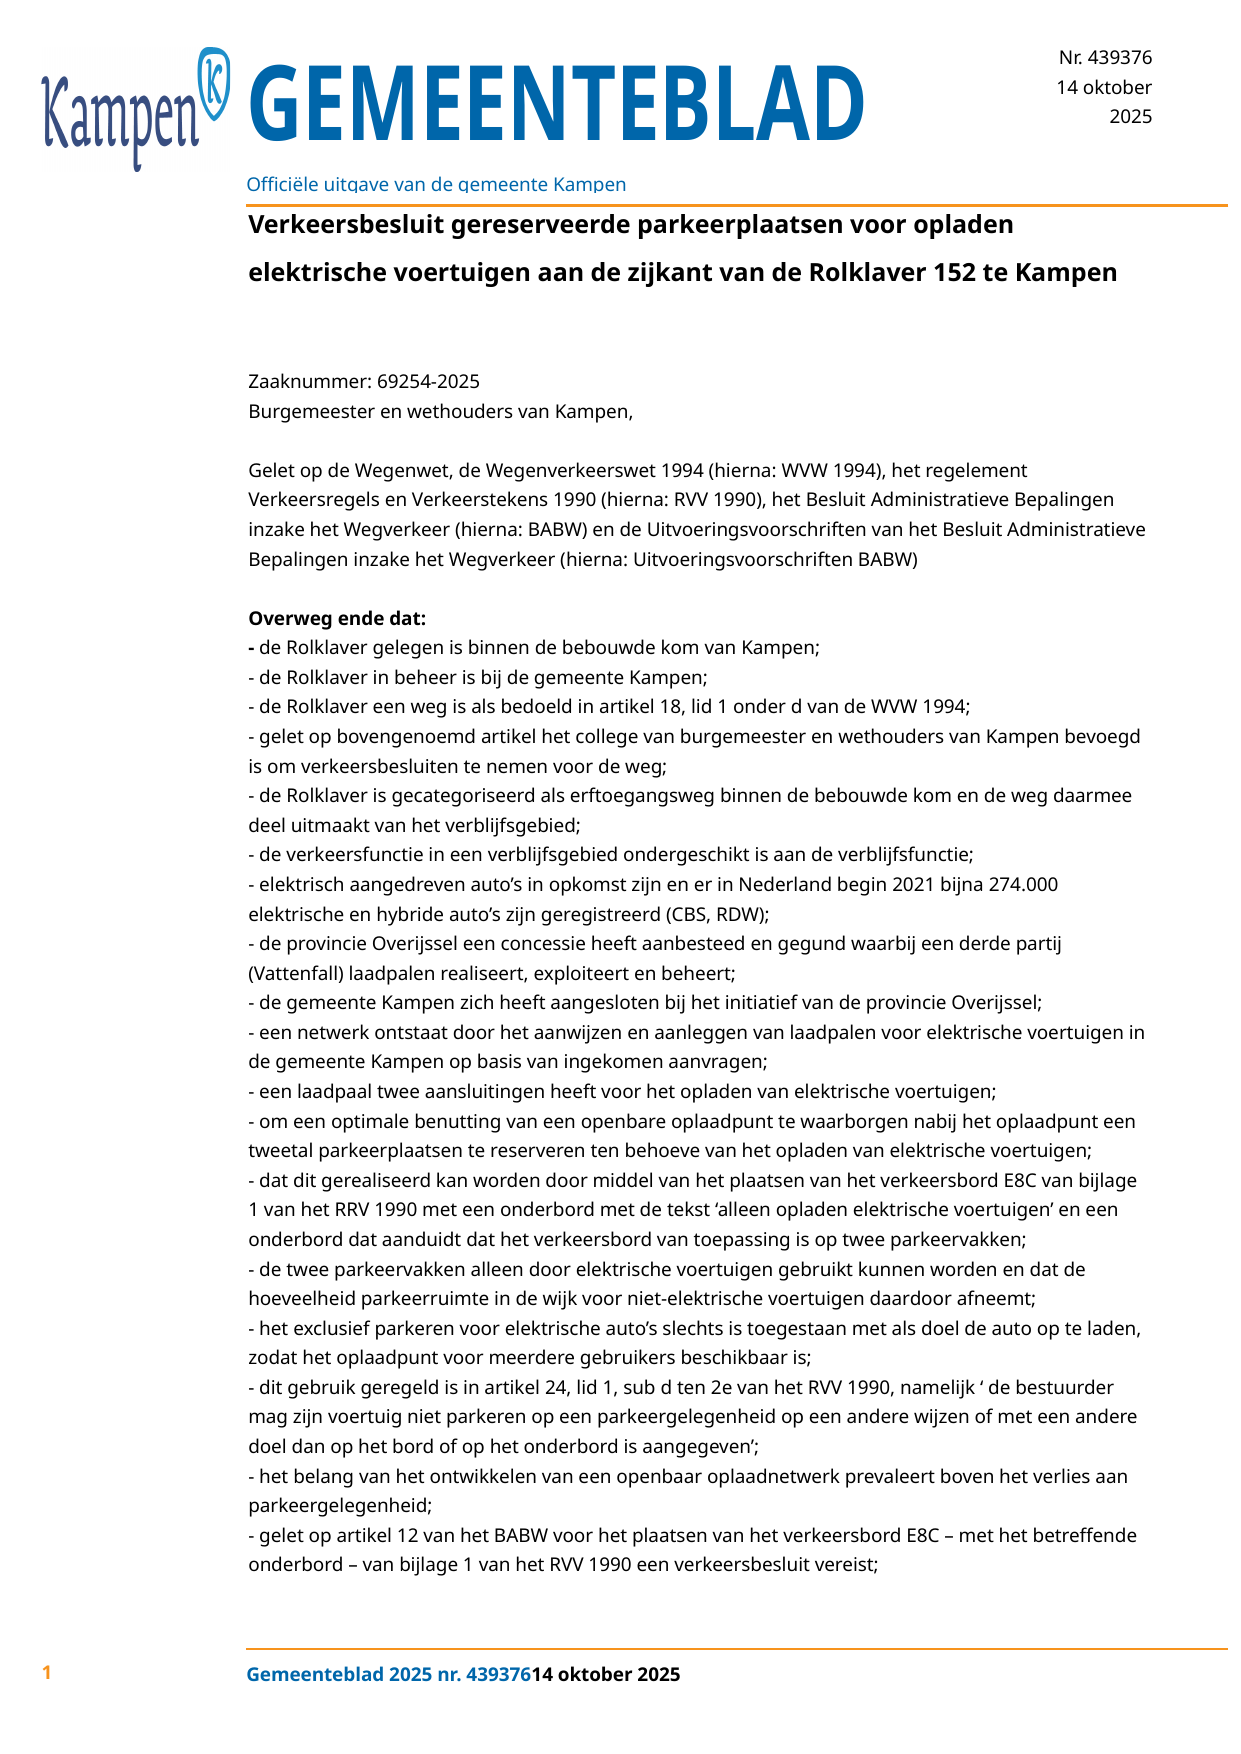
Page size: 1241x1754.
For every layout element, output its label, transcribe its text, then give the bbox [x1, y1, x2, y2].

text - de Rolklaver is gecategoriseerd als erftoegangsweg binnen de bebouwde kom en de weg daarmee deel uitmaakt van het verblijfsgebied; [248, 782, 1152, 838]
text - de Rolklaver een weg is als bedoeld in artikel 18, lid 1 onder d van de WVW 1994; [248, 694, 1152, 719]
text Burgemeester en wethouders van Kampen, [248, 398, 1152, 423]
text - dit gebruik geregeld is in artikel 24, lid 1, sub d ten 2e van het RVV 1990, namelijk ‘ de bestuurder mag zijn voertuig niet parkeren op een parkeergelegenheid op een andere wijzen of met een andere doel dan op het bord of op het onderbord is aangegeven’; [248, 1374, 1152, 1459]
text - gelet op bovengenoemd artikel het college van burgemeester en wethouders van Kampen bevoegd is om verkeersbesluiten te nemen voor de weg; [248, 723, 1152, 778]
text Gelet op de Wegenwet, de Wegenverkeerswet 1994 (hierna: WVW 1994), het regelement Verkeersregels en Verkeerstekens 1990 (hierna: RVV 1990), het Besluit Administratieve Bepalingen inzake het Wegverkeer (hierna: BABW) en de Uitvoeringsvoorschriften van het Besluit Administratieve Bepalingen inzake het Wegverkeer (hierna: Uitvoeringsvoorschriften BABW) [248, 457, 1152, 571]
text - de provincie Overijssel een concessie heeft aanbesteed en gegund waarbij een derde partij (Vattenfall) laadpalen realiseert, exploiteert en beheert; [248, 930, 1152, 986]
text - het belang van het ontwikkelen van een openbaar oplaadnetwerk prevaleert boven het verlies aan parkeergelegenheid; [248, 1463, 1152, 1518]
text - de Rolklaver gelegen is binnen de bebouwde kom van Kampen; [248, 634, 1152, 660]
text - het exclusief parkeren voor elektrische auto’s slechts is toegestaan met als doel de auto op te laden, zodat het oplaadpunt voor meerdere gebruikers beschikbaar is; [248, 1315, 1152, 1370]
text Verkeersbesluit gereserveerde parkeerplaatsen voor opladen elektrische voertuigen aan de zijkant van de Rolklaver 152 te Kampen [248, 207, 1152, 288]
text - gelet op artikel 12 van het BABW voor het plaatsen van het verkeersbord E8C – met het betreffende onderbord – van bijlage 1 van het RVV 1990 een verkeersbesluit vereist; [248, 1522, 1152, 1577]
text - om een optimale benutting van een openbare oplaadpunt te waarborgen nabij het oplaadpunt een tweetal parkeerplaatsen te reserveren ten behoeve van het opladen van elektrische voertuigen; [248, 1108, 1152, 1163]
text Zaaknummer: 69254-2025 [248, 368, 1152, 394]
text - de verkeersfunctie in een verblijfsgebied ondergeschikt is aan de verblijfsfunctie; [248, 842, 1152, 867]
text - elektrisch aangedreven auto’s in opkomst zijn en er in Nederland begin 2021 bijna 274.000 elektrische en hybride auto’s zijn geregistreerd (CBS, RDW); [248, 871, 1152, 926]
text - de twee parkeervakken alleen door elektrische voertuigen gebruikt kunnen worden en dat de hoeveelheid parkeerruimte in de wijk voor niet-elektrische voertuigen daardoor afneemt; [248, 1256, 1152, 1311]
text - de Rolklaver in beheer is bij de gemeente Kampen; [248, 664, 1152, 690]
picture [41, 47, 231, 172]
text - dat dit gerealiseerd kan worden door middel van het plaatsen van het verkeersbord E8C van bijlage 1 van het RRV 1990 met een onderbord met de tekst ‘alleen opladen elektrische voertuigen’ en een onderbord dat aanduidt dat het verkeersbord van toepassing is op twee parkeervakken; [248, 1167, 1152, 1252]
text - een laadpaal twee aansluitingen heeft voor het opladen van elektrische voertuigen; [248, 1078, 1152, 1104]
text - een netwerk ontstaat door het aanwijzen en aanleggen van laadpalen voor elektrische voertuigen in de gemeente Kampen op basis van ingekomen aanvragen; [248, 1019, 1152, 1074]
text Overweg ende dat: [248, 605, 1152, 631]
text - de gemeente Kampen zich heeft aangesloten bij het initiatief van de provincie Overijssel; [248, 989, 1152, 1015]
